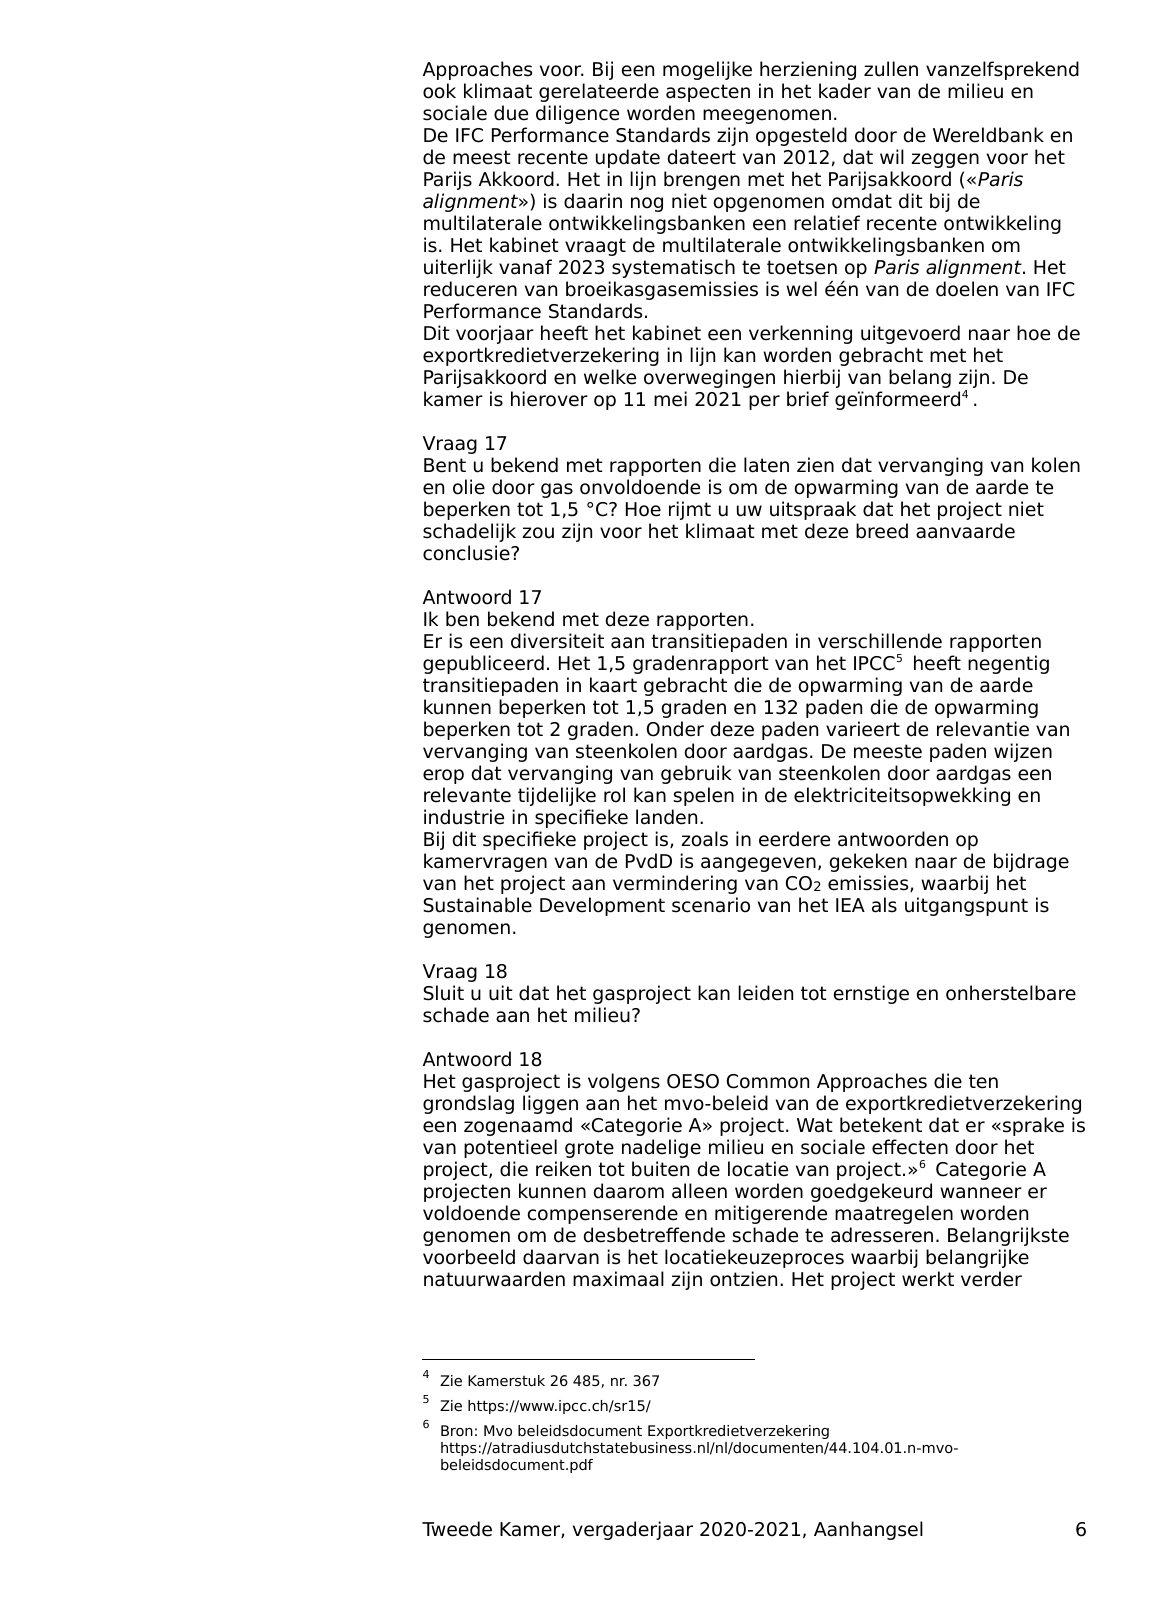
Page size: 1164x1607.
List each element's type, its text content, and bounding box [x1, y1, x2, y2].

text Bron: Mvo beleidsdocument Exportkredietverzekering https://atradiusdutchstatebusiness.nl/nl/documenten/44.104.01.n-mvo-beleidsdocument.pdf [422, 1418, 1087, 1474]
text Zie https://www.ipcc.ch/sr15/ [422, 1393, 1087, 1416]
text Vraag 17 [422, 433, 1087, 455]
text Zie Kamerstuk 26 485, nr. 367 [422, 1368, 1087, 1391]
text Dit voorjaar heeft het kabinet een verkenning uitgevoerd naar hoe de exportkredietverzekering in lijn kan worden gebracht met het Parijsakkoord en welke overwegingen hierbij van belang zijn. De kamer is hierover op 11 mei 2021 per brief geïnformeerd. [422, 323, 1087, 411]
text Antwoord 17 [422, 587, 1087, 609]
text Bij dit specifieke project is, zoals in eerdere antwoorden op kamervragen van de PvdD is aangegeven, gekeken naar de bijdrage van het project aan vermindering van CO2 emissies, waarbij het Sustainable Development scenario van het IEA als uitgangspunt is genomen. [422, 829, 1087, 939]
text Vraag 18 [422, 961, 1087, 983]
text Het gasproject is volgens OESO Common Approaches die ten grondslag liggen aan het mvo-beleid van de exportkredietverzekering een zogenaamd «Categorie A» project. Wat betekent dat er «sprake is van potentieel grote nadelige milieu en sociale effecten door het project, die reiken tot buiten de locatie van project.» Categorie A projecten kunnen daarom alleen worden goedgekeurd wanneer er voldoende compenserende en mitigerende maatregelen worden genomen om de desbetreffende schade te adresseren. Belangrijkste voorbeeld daarvan is het locatiekeuzeproces waarbij belangrijke natuurwaarden maximaal zijn ontzien. Het project werkt verder [422, 1071, 1087, 1291]
text Er is een diversiteit aan transitiepaden in verschillende rapporten gepubliceerd. Het 1,5 gradenrapport van het IPCC heeft negentig transitiepaden in kaart gebracht die de opwarming van de aarde kunnen beperken tot 1,5 graden en 132 paden die de opwarming beperken tot 2 graden. Onder deze paden varieert de relevantie van vervanging van steenkolen door aardgas. De meeste paden wijzen erop dat vervanging van gebruik van steenkolen door aardgas een relevante tijdelijke rol kan spelen in de elektriciteitsopwekking en industrie in specifieke landen. [422, 631, 1087, 829]
text De IFC Performance Standards zijn opgesteld door de Wereldbank en de meest recente update dateert van 2012, dat wil zeggen voor het Parijs Akkoord. Het in lijn brengen met het Parijsakkoord («Paris alignment») is daarin nog niet opgenomen omdat dit bij de multilaterale ontwikkelingsbanken een relatief recente ontwikkeling is. Het kabinet vraagt de multilaterale ontwikkelingsbanken om uiterlijk vanaf 2023 systematisch te toetsen op Paris alignment. Het reduceren van broeikasgasemissies is wel één van de doelen van IFC Performance Standards. [422, 125, 1087, 323]
text Bent u bekend met rapporten die laten zien dat vervanging van kolen en olie door gas onvoldoende is om de opwarming van de aarde te beperken tot 1,5 °C? Hoe rijmt u uw uitspraak dat het project niet schadelijk zou zijn voor het klimaat met deze breed aanvaarde conclusie? [422, 455, 1087, 565]
text Sluit u uit dat het gasproject kan leiden tot ernstige en onherstelbare schade aan het milieu? [422, 983, 1087, 1027]
text Antwoord 18 [422, 1049, 1087, 1071]
text Approaches voor. Bij een mogelijke herziening zullen vanzelfsprekend ook klimaat gerelateerde aspecten in het kader van de milieu en sociale due diligence worden meegenomen. [422, 59, 1087, 125]
text Ik ben bekend met deze rapporten. [422, 609, 1087, 631]
